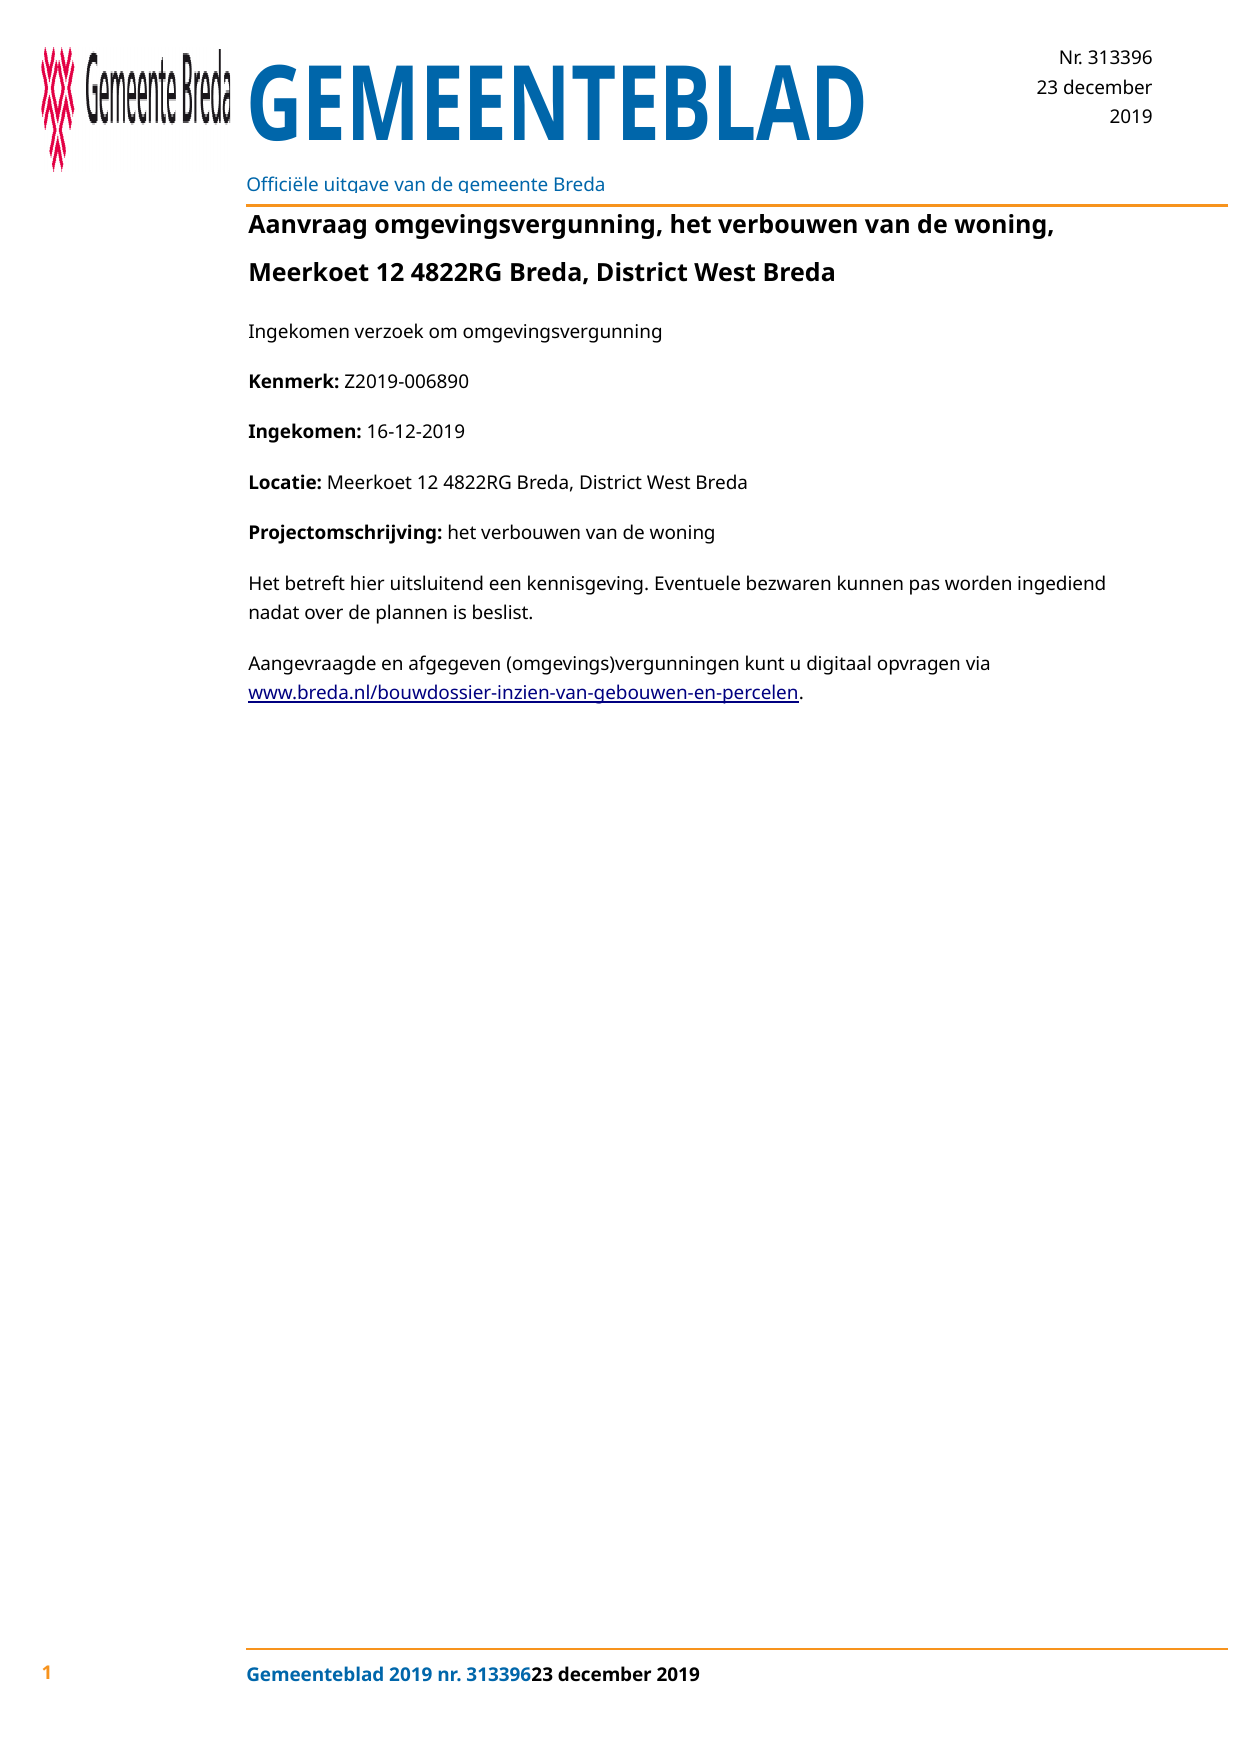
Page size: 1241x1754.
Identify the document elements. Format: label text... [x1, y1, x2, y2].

text Locatie: Meerkoet 12 4822RG Breda, District West Breda [248, 469, 1152, 495]
text Kenmerk: Z2019-006890 [248, 368, 1152, 394]
picture [41, 47, 231, 172]
text Aangevraagde en afgegeven (omgevings)vergunningen kunt u digitaal opvragen via www.breda.nl/bouwdossier-inzien-van-gebouwen-en-percelen. [248, 650, 1152, 705]
text Ingekomen: 16-12-2019 [248, 419, 1152, 444]
text Ingekomen verzoek om omgevingsvergunning [248, 318, 1152, 344]
text Projectomschrijving: het verbouwen van de woning [248, 519, 1152, 545]
text Aanvraag omgevingsvergunning, het verbouwen van de woning, Meerkoet 12 4822RG Breda, District West Breda [248, 207, 1152, 288]
text Het betreft hier uitsluitend een kennisgeving. Eventuele bezwaren kunnen pas worden ingediend nadat over de plannen is beslist. [248, 570, 1152, 625]
